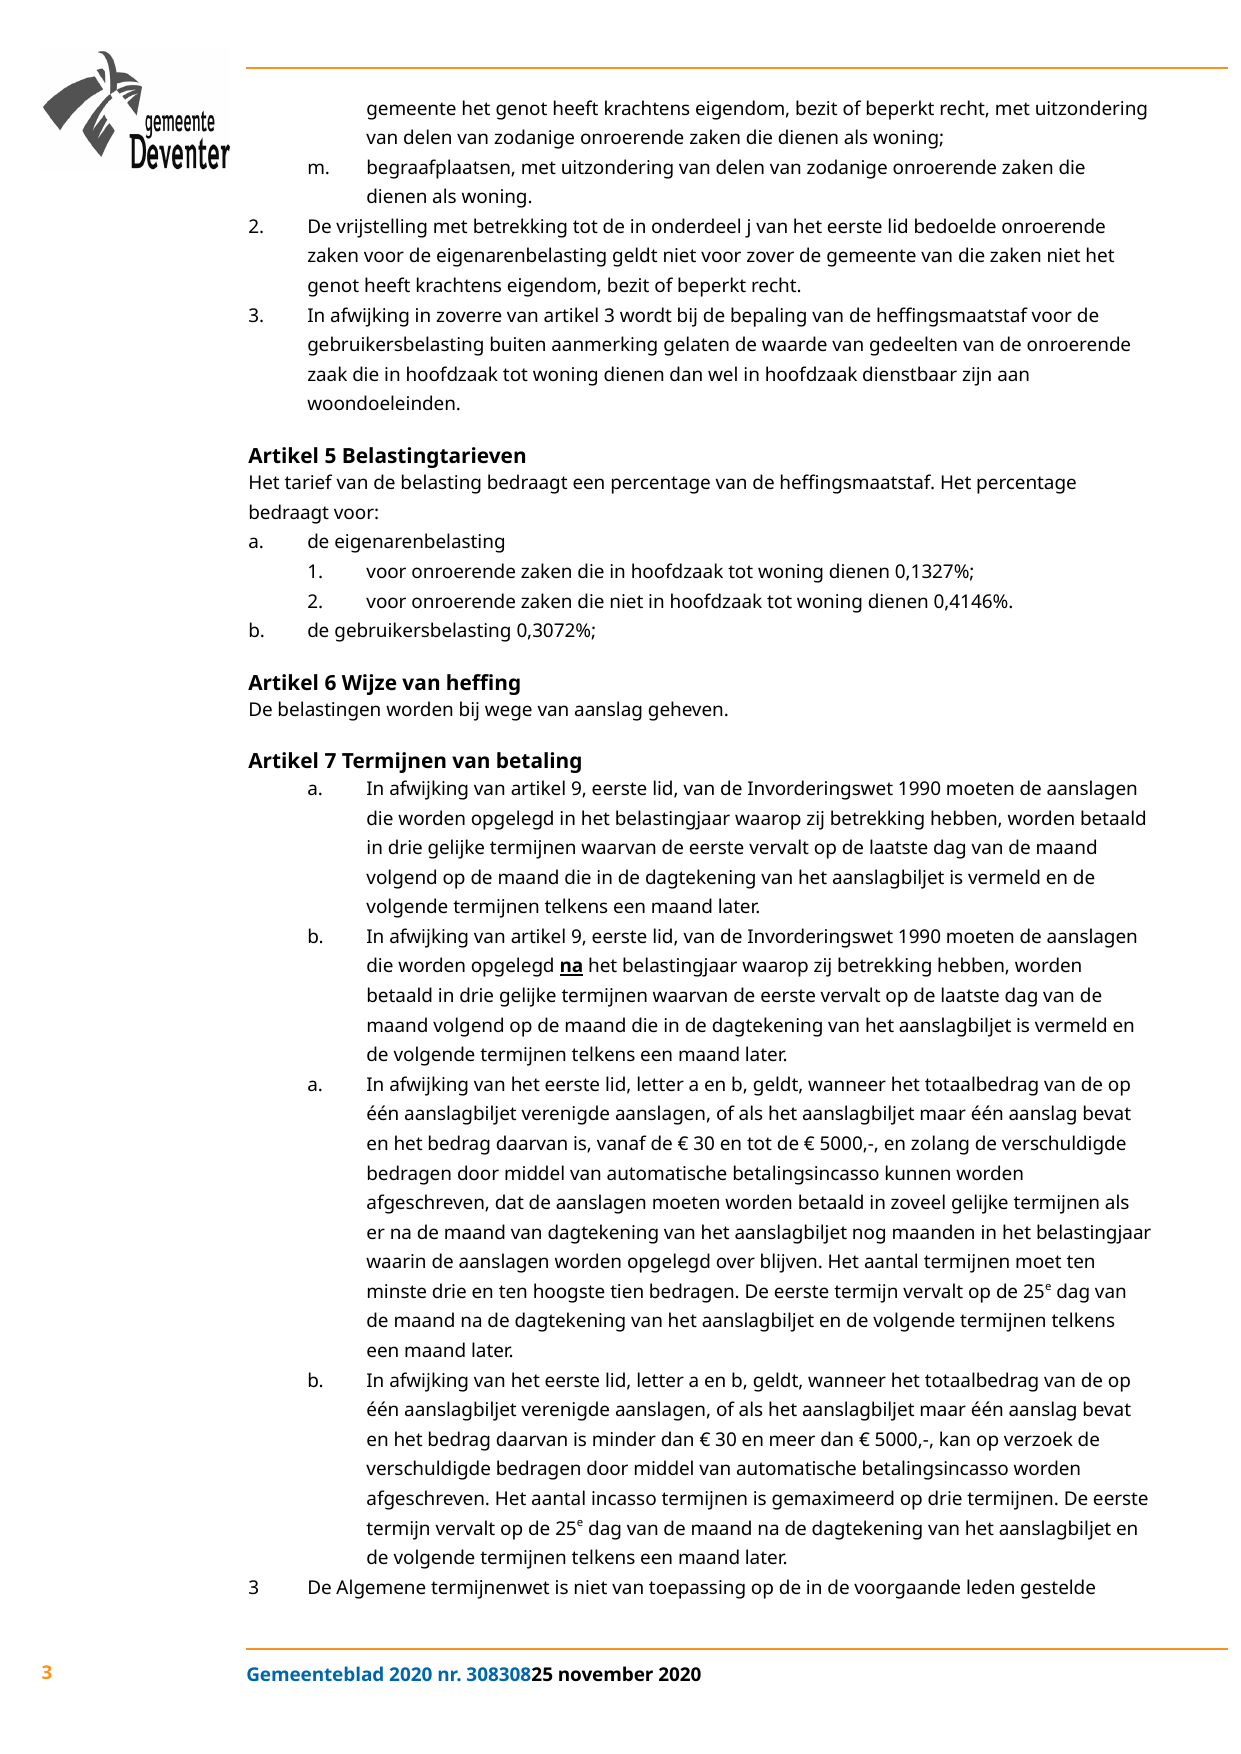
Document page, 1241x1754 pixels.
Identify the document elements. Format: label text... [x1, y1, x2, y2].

list In afwijking van artikel 9, eerste lid, van de Invorderingswet 1990 moeten de aanslagen die worden opgelegd in het belastingjaar waarop zij betrekking hebben, worden betaald in drie gelijke termijnen waarvan de eerste vervalt op de laatste dag van de maand volgend op de maand die in de dagtekening van het aanslagbiljet is vermeld en de volgende termijnen telkens een maand later. [307, 775, 1152, 919]
picture [41, 47, 231, 172]
list de eigenarenbelasting [248, 529, 1152, 554]
list voor onroerende zaken die niet in hoofdzaak tot woning dienen 0,4146%. [307, 588, 1152, 613]
text De belastingen worden bij wege van aanslag geheven. [248, 696, 1152, 722]
list de gebruikersbelasting 0,3072%; [248, 617, 1152, 643]
list De vrijstelling met betrekking tot de in onderdeel j van het eerste lid bedoelde onroerende zaken voor de eigenarenbelasting geldt niet voor zover de gemeente van die zaken niet het genot heeft krachtens eigendom, bezit of beperkt recht. [248, 213, 1152, 298]
text Artikel 6 Wijze van heffing [248, 668, 1152, 696]
text Artikel 5 Belastingtarieven [248, 441, 1152, 469]
list In afwijking van artikel 9, eerste lid, van de Invorderingswet 1990 moeten de aanslagen die worden opgelegd na het belastingjaar waarop zij betrekking hebben, worden betaald in drie gelijke termijnen waarvan de eerste vervalt op de laatste dag van de maand volgend op de maand die in de dagtekening van het aanslagbiljet is vermeld en de volgende termijnen telkens een maand later. [307, 923, 1152, 1067]
list voor onroerende zaken die in hoofdzaak tot woning dienen 0,1327%; [307, 558, 1152, 584]
text Artikel 7 Termijnen van betaling [248, 747, 1152, 775]
list In afwijking van het eerste lid, letter a en b, geldt, wanneer het totaalbedrag van de op één aanslagbiljet verenigde aanslagen, of als het aanslagbiljet maar één aanslag bevat en het bedrag daarvan is minder dan € 30 en meer dan € 5000,-, kan op verzoek de verschuldigde bedragen door middel van automatische betalingsincasso worden afgeschreven. Het aantal incasso termijnen is gemaximeerd op drie termijnen. De eerste termijn vervalt op de 25e dag van de maand na de dagtekening van het aanslagbiljet en de volgende termijnen telkens een maand later. [307, 1367, 1152, 1570]
list gemeente het genot heeft krachtens eigendom, bezit of beperkt recht, met uitzondering van delen van zodanige onroerende zaken die dienen als woning; [307, 95, 1152, 150]
list In afwijking van het eerste lid, letter a en b, geldt, wanneer het totaalbedrag van de op één aanslagbiljet verenigde aanslagen, of als het aanslagbiljet maar één aanslag bevat en het bedrag daarvan is, vanaf de € 30 en tot de € 5000,-, en zolang de verschuldigde bedragen door middel van automatische betalingsincasso kunnen worden afgeschreven, dat de aanslagen moeten worden betaald in zoveel gelijke termijnen als er na de maand van dagtekening van het aanslagbiljet nog maanden in het belastingjaar waarin de aanslagen worden opgelegd over blijven. Het aantal termijnen moet ten minste drie en ten hoogste tien bedragen. De eerste termijn vervalt op de 25e dag van de maand na de dagtekening van het aanslagbiljet en de volgende termijnen telkens een maand later. [307, 1071, 1152, 1363]
list De Algemene termijnenwet is niet van toepassing op de in de voorgaande leden gestelde [248, 1574, 1152, 1599]
list begraafplaatsen, met uitzondering van delen van zodanige onroerende zaken die dienen als woning. [307, 154, 1152, 209]
text Het tarief van de belasting bedraagt een percentage van de heffingsmaatstaf. Het percentage bedraagt voor: [248, 469, 1152, 525]
list In afwijking in zoverre van artikel 3 wordt bij de bepaling van de heffingsmaatstaf voor de gebruikersbelasting buiten aanmerking gelaten de waarde van gedeelten van de onroerende zaak die in hoofdzaak tot woning dienen dan wel in hoofdzaak dienstbaar zijn aan woondoeleinden. [248, 302, 1152, 416]
